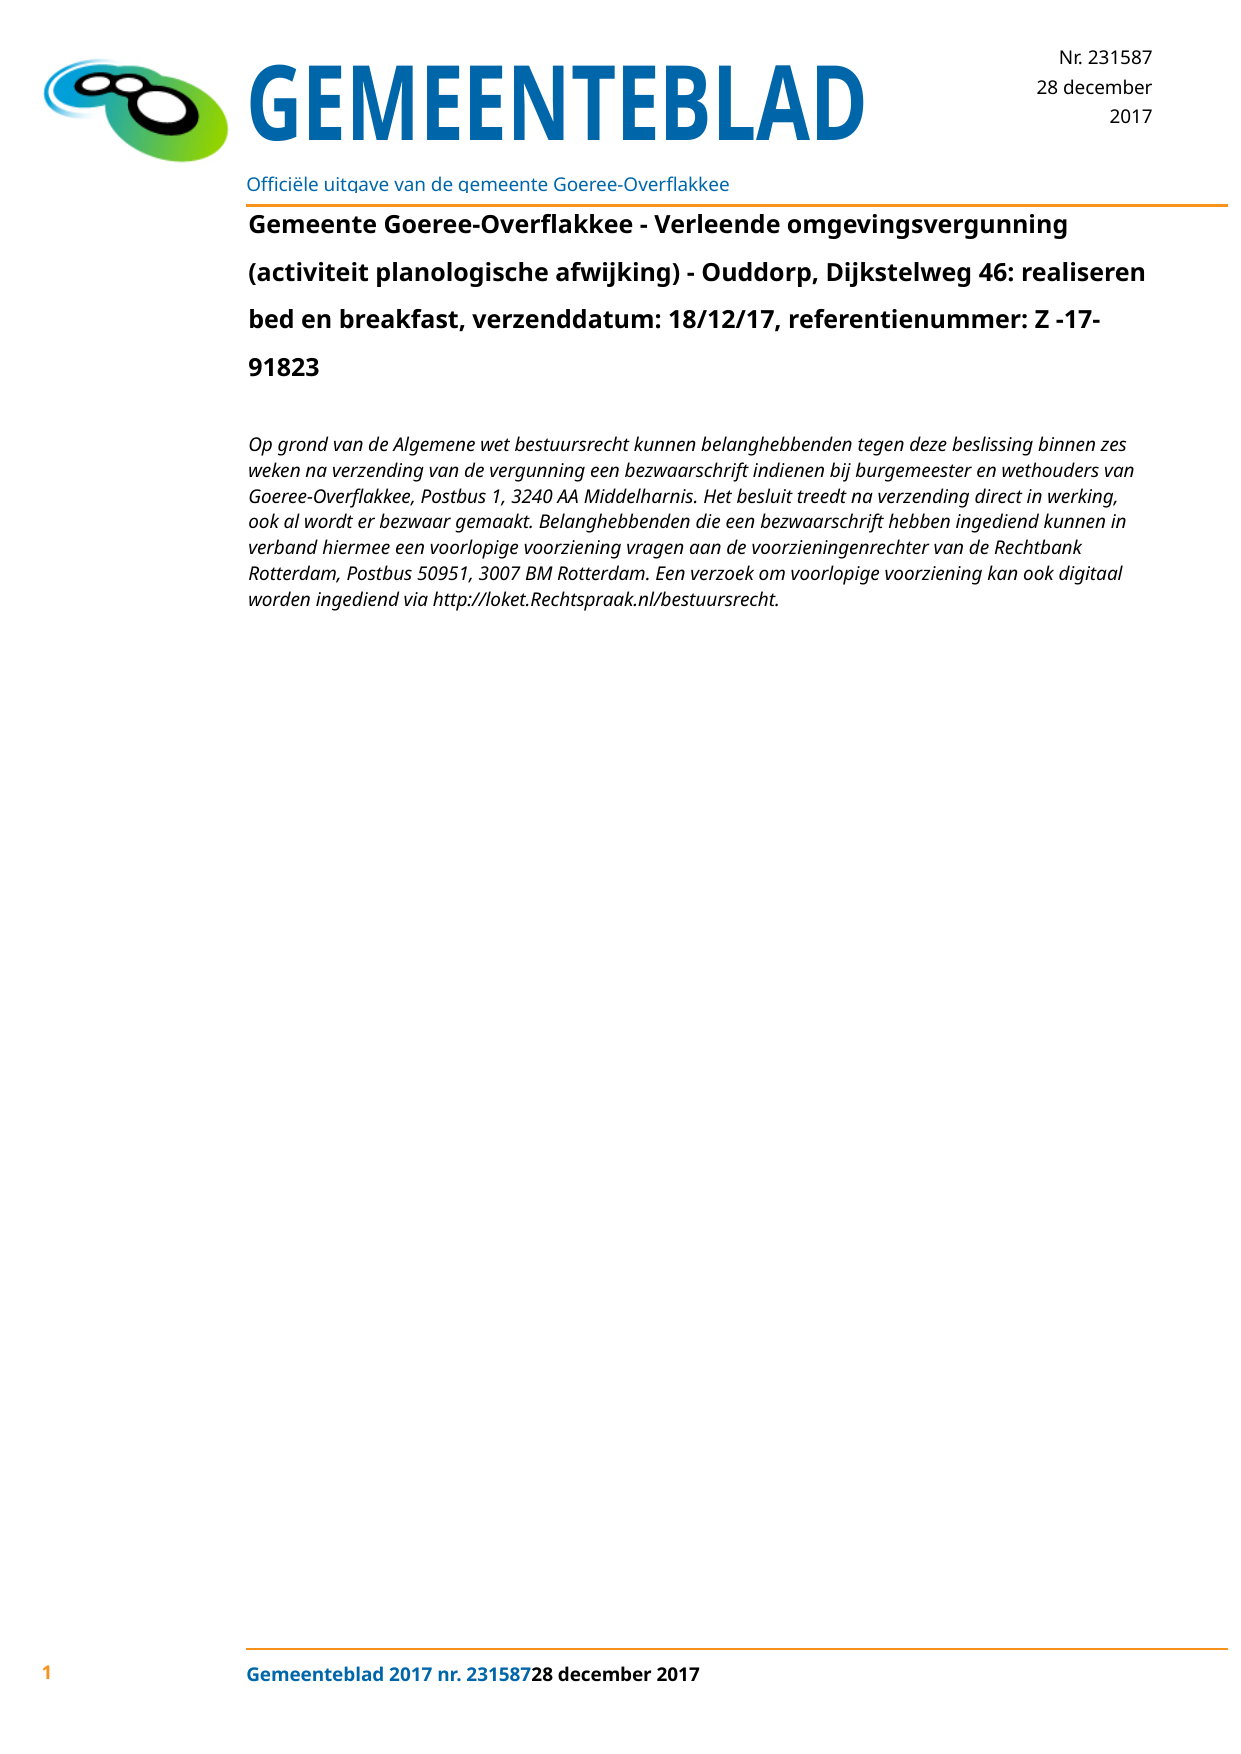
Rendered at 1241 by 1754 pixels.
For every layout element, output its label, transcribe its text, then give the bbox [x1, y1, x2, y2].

picture [41, 47, 231, 172]
text Op grond van de Algemene wet bestuursrecht kunnen belanghebbenden tegen deze beslissing binnen zes weken na verzending van de vergunning een bezwaarschrift indienen bij burgemeester en wethouders van Goeree-Overflakkee, Postbus 1, 3240 AA Middelharnis. Het besluit treedt na verzending direct in werking, ook al wordt er bezwaar gemaakt. Belanghebbenden die een bezwaarschrift hebben ingediend kunnen in verband hiermee een voorlopige voorziening vragen aan de voorzieningenrechter van de Rechtbank Rotterdam, Postbus 50951, 3007 BM Rotterdam. Een verzoek om voorlopige voorziening kan ook digitaal worden ingediend via http://loket.Rechtspraak.nl/bestuursrecht. [248, 431, 1152, 611]
text Gemeente Goeree-Overflakkee - Verleende omgevingsvergunning (activiteit planologische afwijking) - Ouddorp, Dijkstelweg 46: realiseren bed en breakfast, verzenddatum: 18/12/17, referentienummer: Z -17-91823 [248, 207, 1152, 384]
